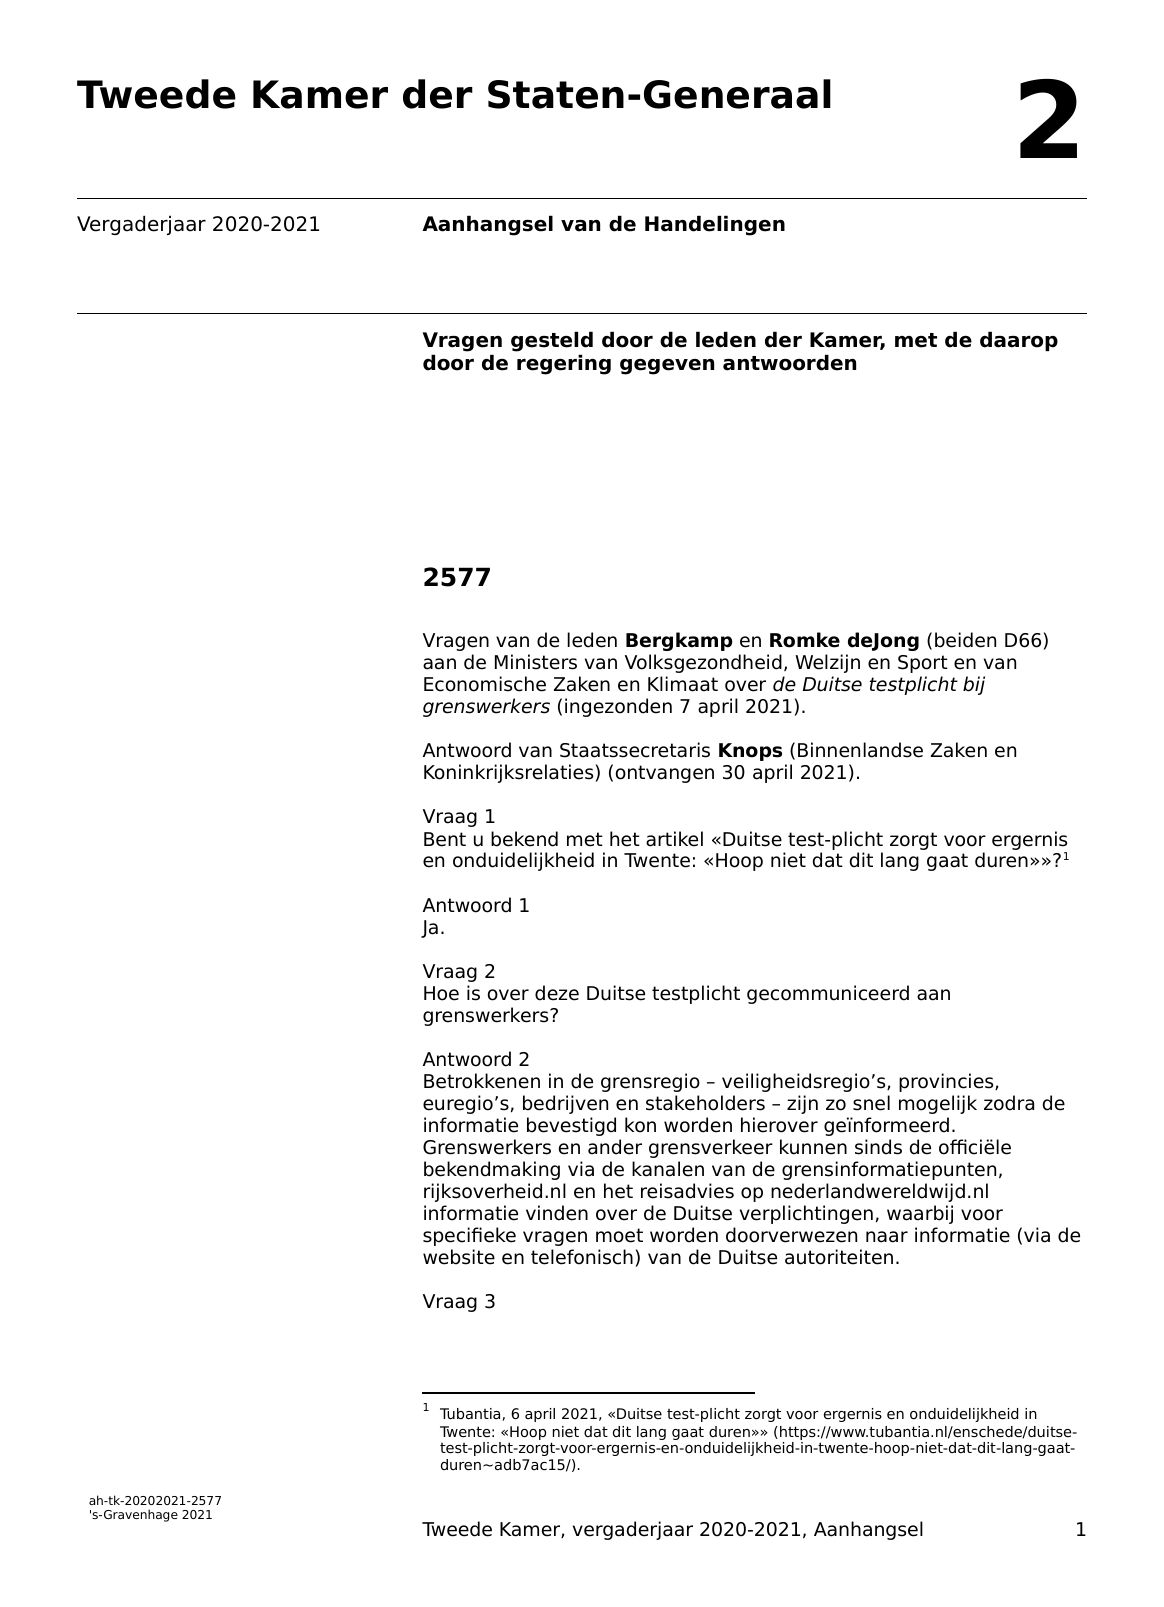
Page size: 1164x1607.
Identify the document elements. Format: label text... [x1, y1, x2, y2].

table_header Tweede Kamer der Staten-Generaal [77, 59, 886, 198]
text Vraag 2 [422, 961, 1087, 983]
table_header 2 [886, 59, 1087, 198]
text Hoe is over deze Duitse testplicht gecommuniceerd aan grenswerkers? [422, 983, 1087, 1027]
text ah-tk-20202021-2577 [88, 1494, 323, 1508]
text Antwoord 2 [422, 1049, 1087, 1071]
text Tubantia, 6 april 2021, «Duitse test-plicht zorgt voor ergernis en onduidelijkheid in Twente: «Hoop niet dat dit lang gaat duren»» (https://www.tubantia.nl/enschede/duitse-test-plicht-zorgt-voor-ergernis-en-onduidelijkheid-in-twente-hoop-niet-dat-dit-lang-gaat-duren~adb7ac15/). [422, 1402, 1087, 1474]
table_cell Vragen gesteld door de leden der Kamer, met de daarop door de regering gegeven antwoorden [422, 314, 1087, 375]
text Vraag 1 [422, 806, 1087, 828]
text Vraag 3 [422, 1291, 1087, 1313]
text Betrokkenen in de grensregio – veiligheidsregio’s, provincies, euregio’s, bedrijven en stakeholders – zijn zo snel mogelijk zodra de informatie bevestigd kon worden hierover geïnformeerd. Grenswerkers en ander grensverkeer kunnen sinds de officiële bekendmaking via de kanalen van de grensinformatiepunten, rijksoverheid.nl en het reisadvies op nederlandwereldwijd.nl informatie vinden over de Duitse verplichtingen, waarbij voor specifieke vragen moet worden doorverwezen naar informatie (via de website en telefonisch) van de Duitse autoriteiten. [422, 1071, 1087, 1269]
table_cell Aanhangsel van de Handelingen [422, 199, 1087, 313]
text Antwoord 1 [422, 894, 1087, 917]
text Ja. [422, 917, 1087, 938]
text 's-Gravenhage 2021 [88, 1508, 323, 1522]
table_cell Vergaderjaar 2020-2021 [77, 199, 422, 313]
text Bent u bekend met het artikel «Duitse test-plicht zorgt voor ergernis en onduidelijkheid in Twente: «Hoop niet dat dit lang gaat duren»»? [422, 828, 1087, 872]
text 2577 [422, 563, 1087, 592]
text Antwoord van Staatssecretaris Knops (Binnenlandse Zaken en Koninkrijksrelaties) (ontvangen 30 april 2021). [422, 740, 1087, 784]
table_cell [77, 314, 422, 375]
text Vragen van de leden Bergkamp en Romke deJong (beiden D66) aan de Ministers van Volksgezondheid, Welzijn en Sport en van Economische Zaken en Klimaat over de Duitse testplicht bij grenswerkers (ingezonden 7 april 2021). [422, 630, 1087, 718]
